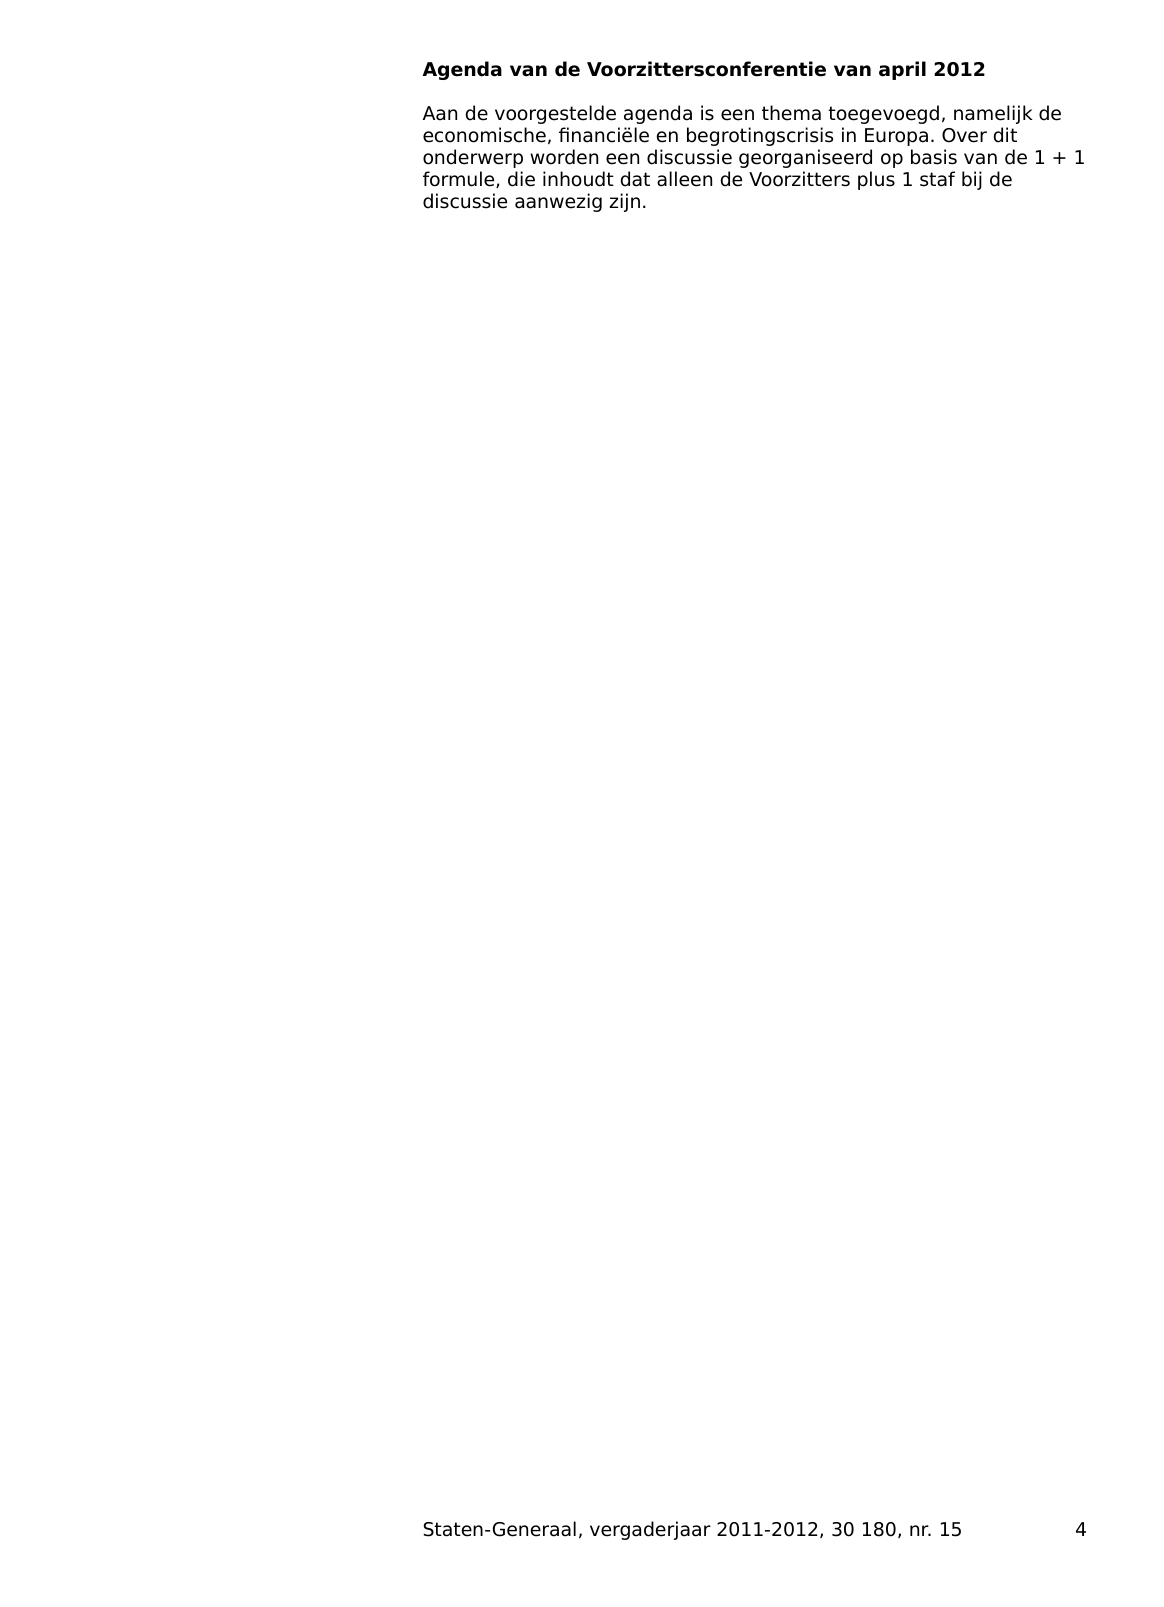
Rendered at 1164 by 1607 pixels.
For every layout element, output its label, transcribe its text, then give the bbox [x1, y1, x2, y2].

text Aan de voorgestelde agenda is een thema toegevoegd, namelijk de economische, financiële en begrotingscrisis in Europa. Over dit onderwerp worden een discussie georganiseerd op basis van de 1 + 1 formule, die inhoudt dat alleen de Voorzitters plus 1 staf bij de discussie aanwezig zijn. [422, 103, 1087, 213]
subtitle Agenda van de Voorzittersconferentie van april 2012 [422, 59, 1087, 81]
